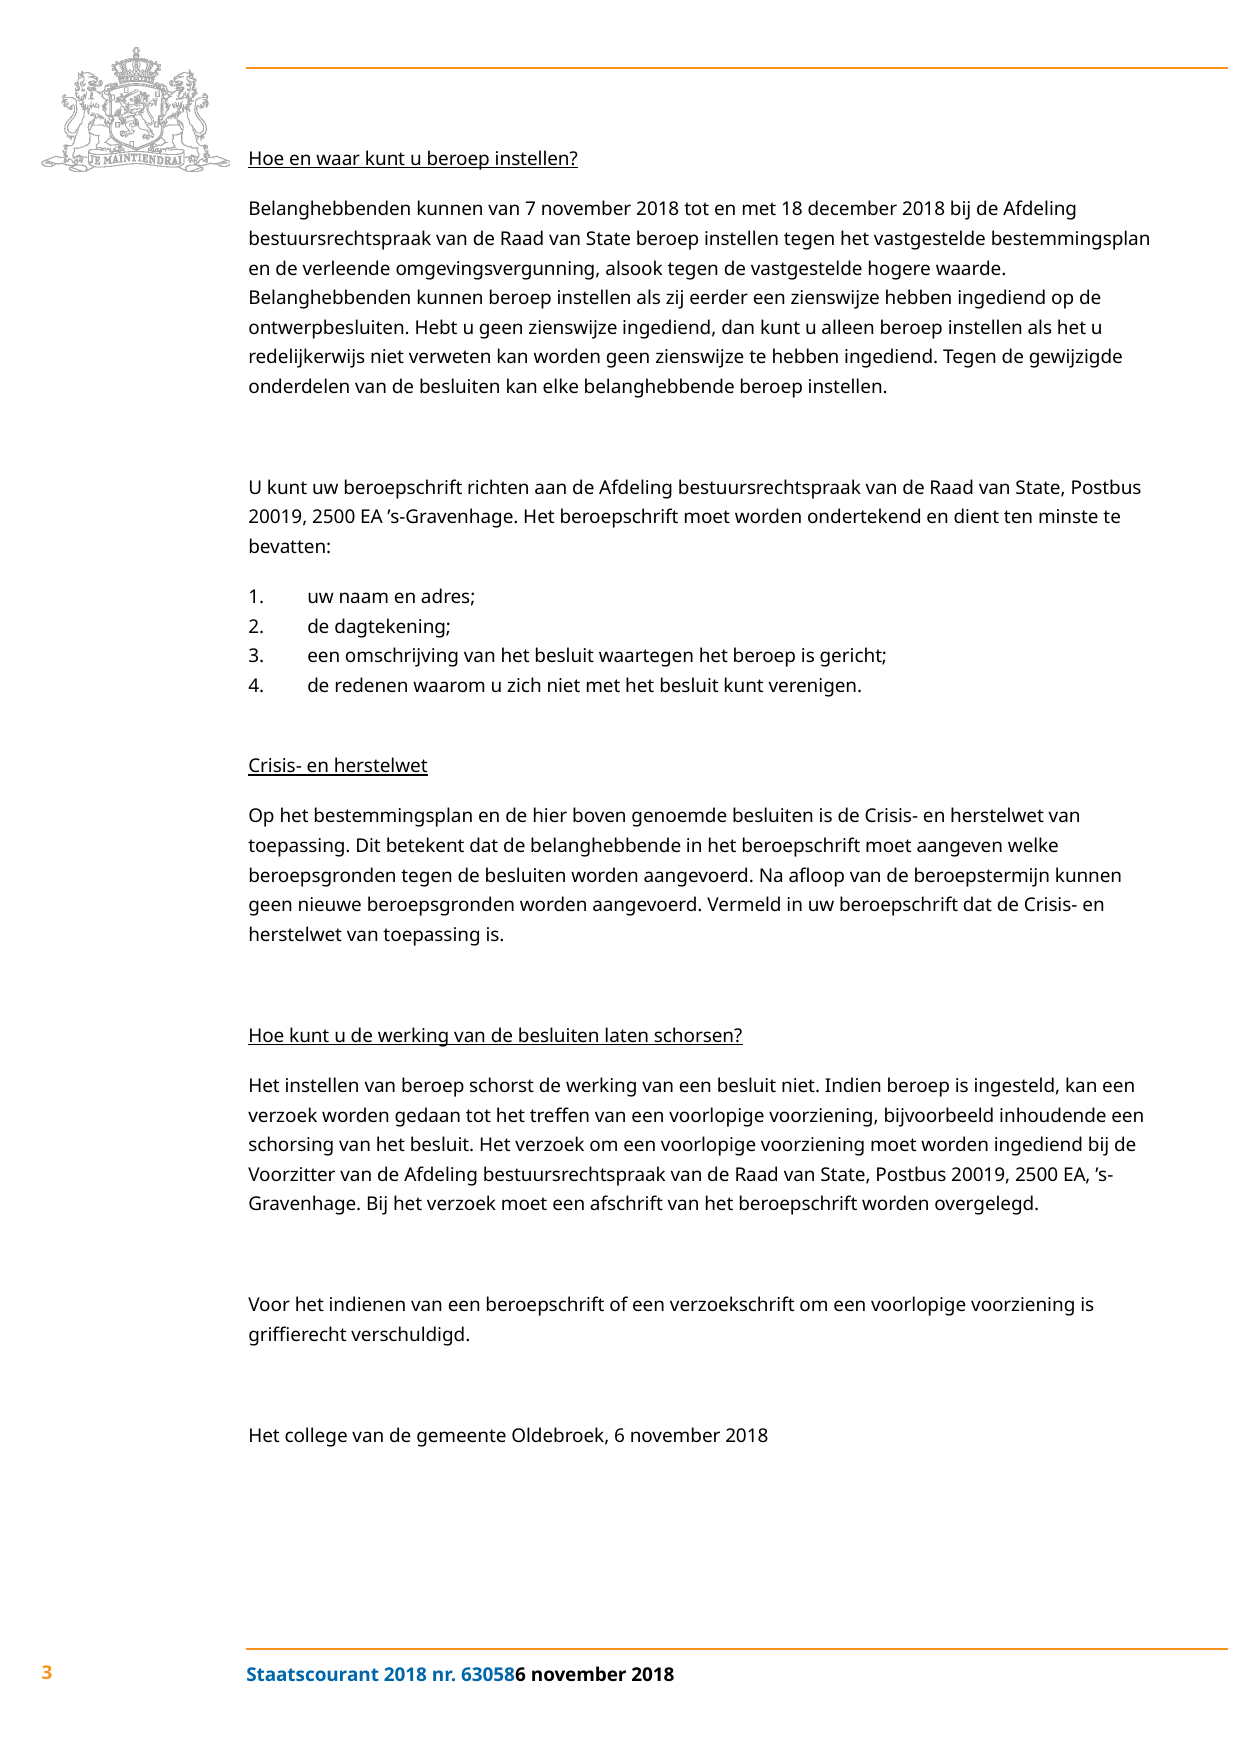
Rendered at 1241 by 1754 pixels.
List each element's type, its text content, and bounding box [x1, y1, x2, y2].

text Het college van de gemeente Oldebroek, 6 november 2018 [248, 1422, 1152, 1448]
list een omschrijving van het besluit waartegen het beroep is gericht; [248, 643, 1152, 668]
list de redenen waarom u zich niet met het besluit kunt verenigen. [248, 672, 1152, 698]
text Belanghebbenden kunnen van 7 november 2018 tot en met 18 december 2018 bij de Afdeling bestuursrechtspraak van de Raad van State beroep instellen tegen het vastgestelde bestemmingsplan en de verleende omgevingsvergunning, alsook tegen de vastgestelde hogere waarde. Belanghebbenden kunnen beroep instellen als zij eerder een zienswijze hebben ingediend op de ontwerpbesluiten. Hebt u geen zienswijze ingediend, dan kunt u alleen beroep instellen als het u redelijkerwijs niet verweten kan worden geen zienswijze te hebben ingediend. Tegen de gewijzigde onderdelen van de besluiten kan elke belanghebbende beroep instellen. [248, 196, 1152, 399]
text Voor het indienen van een beroepschrift of een verzoekschrift om een voorlopige voorziening is griffierecht verschuldigd. [248, 1291, 1152, 1347]
text Hoe en waar kunt u beroep instellen? [248, 145, 1152, 171]
text Op het bestemmingsplan en de hier boven genoemde besluiten is de Crisis- en herstelwet van toepassing. Dit betekent dat de belanghebbende in het beroepschrift moet aangeven welke beroepsgronden tegen de besluiten worden aangevoerd. Na afloop van de beroepstermijn kunnen geen nieuwe beroepsgronden worden aangevoerd. Vermeld in uw beroepschrift dat de Crisis- en herstelwet van toepassing is. [248, 803, 1152, 947]
list de dagtekening; [248, 613, 1152, 639]
list uw naam en adres; [248, 583, 1152, 609]
picture [41, 47, 231, 172]
text U kunt uw beroepschrift richten aan de Afdeling bestuursrechtspraak van de Raad van State, Postbus 20019, 2500 EA ’s-Gravenhage. Het beroepschrift moet worden ondertekend en dient ten minste te bevatten: [248, 474, 1152, 559]
text Hoe kunt u de werking van de besluiten laten schorsen? [248, 1022, 1152, 1048]
text Crisis- en herstelwet [248, 752, 1152, 778]
text Het instellen van beroep schorst de werking van een besluit niet. Indien beroep is ingesteld, kan een verzoek worden gedaan tot het treffen van een voorlopige voorziening, bijvoorbeeld inhoudende een schorsing van het besluit. Het verzoek om een voorlopige voorziening moet worden ingediend bij de Voorzitter van de Afdeling bestuursrechtspraak van de Raad van State, Postbus 20019, 2500 EA, ’s-Gravenhage. Bij het verzoek moet een afschrift van het beroepschrift worden overgelegd. [248, 1072, 1152, 1216]
